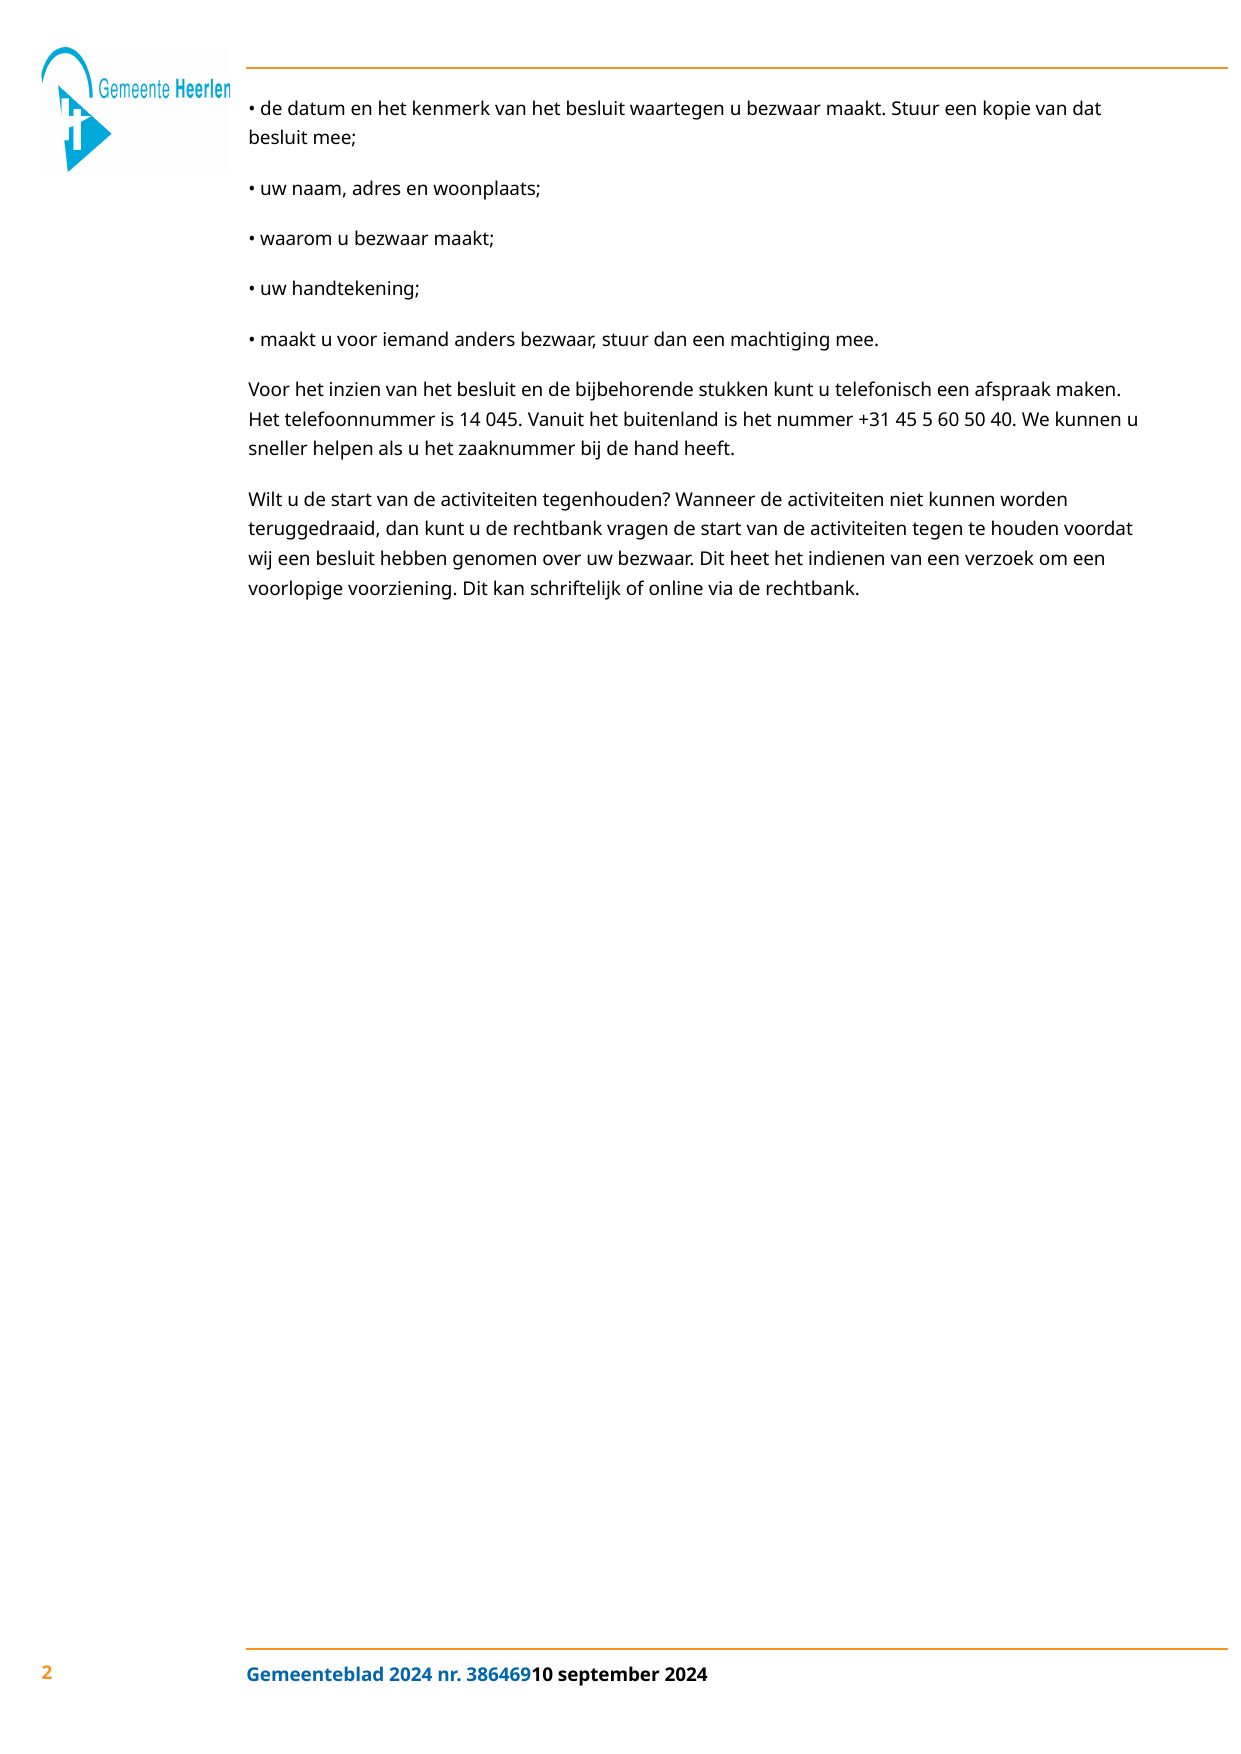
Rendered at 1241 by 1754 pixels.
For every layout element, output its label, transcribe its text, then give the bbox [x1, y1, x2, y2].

text • uw naam, adres en woonplaats; [248, 175, 1152, 201]
picture [41, 47, 59, 70]
text • waarom u bezwaar maakt; [248, 225, 1152, 251]
picture [41, 47, 231, 172]
text Wilt u de start van de activiteiten tegenhouden? Wanneer de activiteiten niet kunnen worden teruggedraaid, dan kunt u de rechtbank vragen de start van de activiteiten tegen te houden voordat wij een besluit hebben genomen over uw bezwaar. Dit heet het indienen van een verzoek om een voorlopige voorziening. Dit kan schriftelijk of online via de rechtbank. [248, 486, 1152, 601]
text Voor het inzien van het besluit en de bijbehorende stukken kunt u telefonisch een afspraak maken. Het telefoonnummer is 14 045. Vanuit het buitenland is het nummer +31 45 5 60 50 40. We kunnen u sneller helpen als u het zaaknummer bij de hand heeft. [248, 376, 1152, 461]
text • de datum en het kenmerk van het besluit waartegen u bezwaar maakt. Stuur een kopie van dat besluit mee; [248, 95, 1152, 150]
text • maakt u voor iemand anders bezwaar, stuur dan een machtiging mee. [248, 326, 1152, 352]
text • uw handtekening; [248, 276, 1152, 301]
